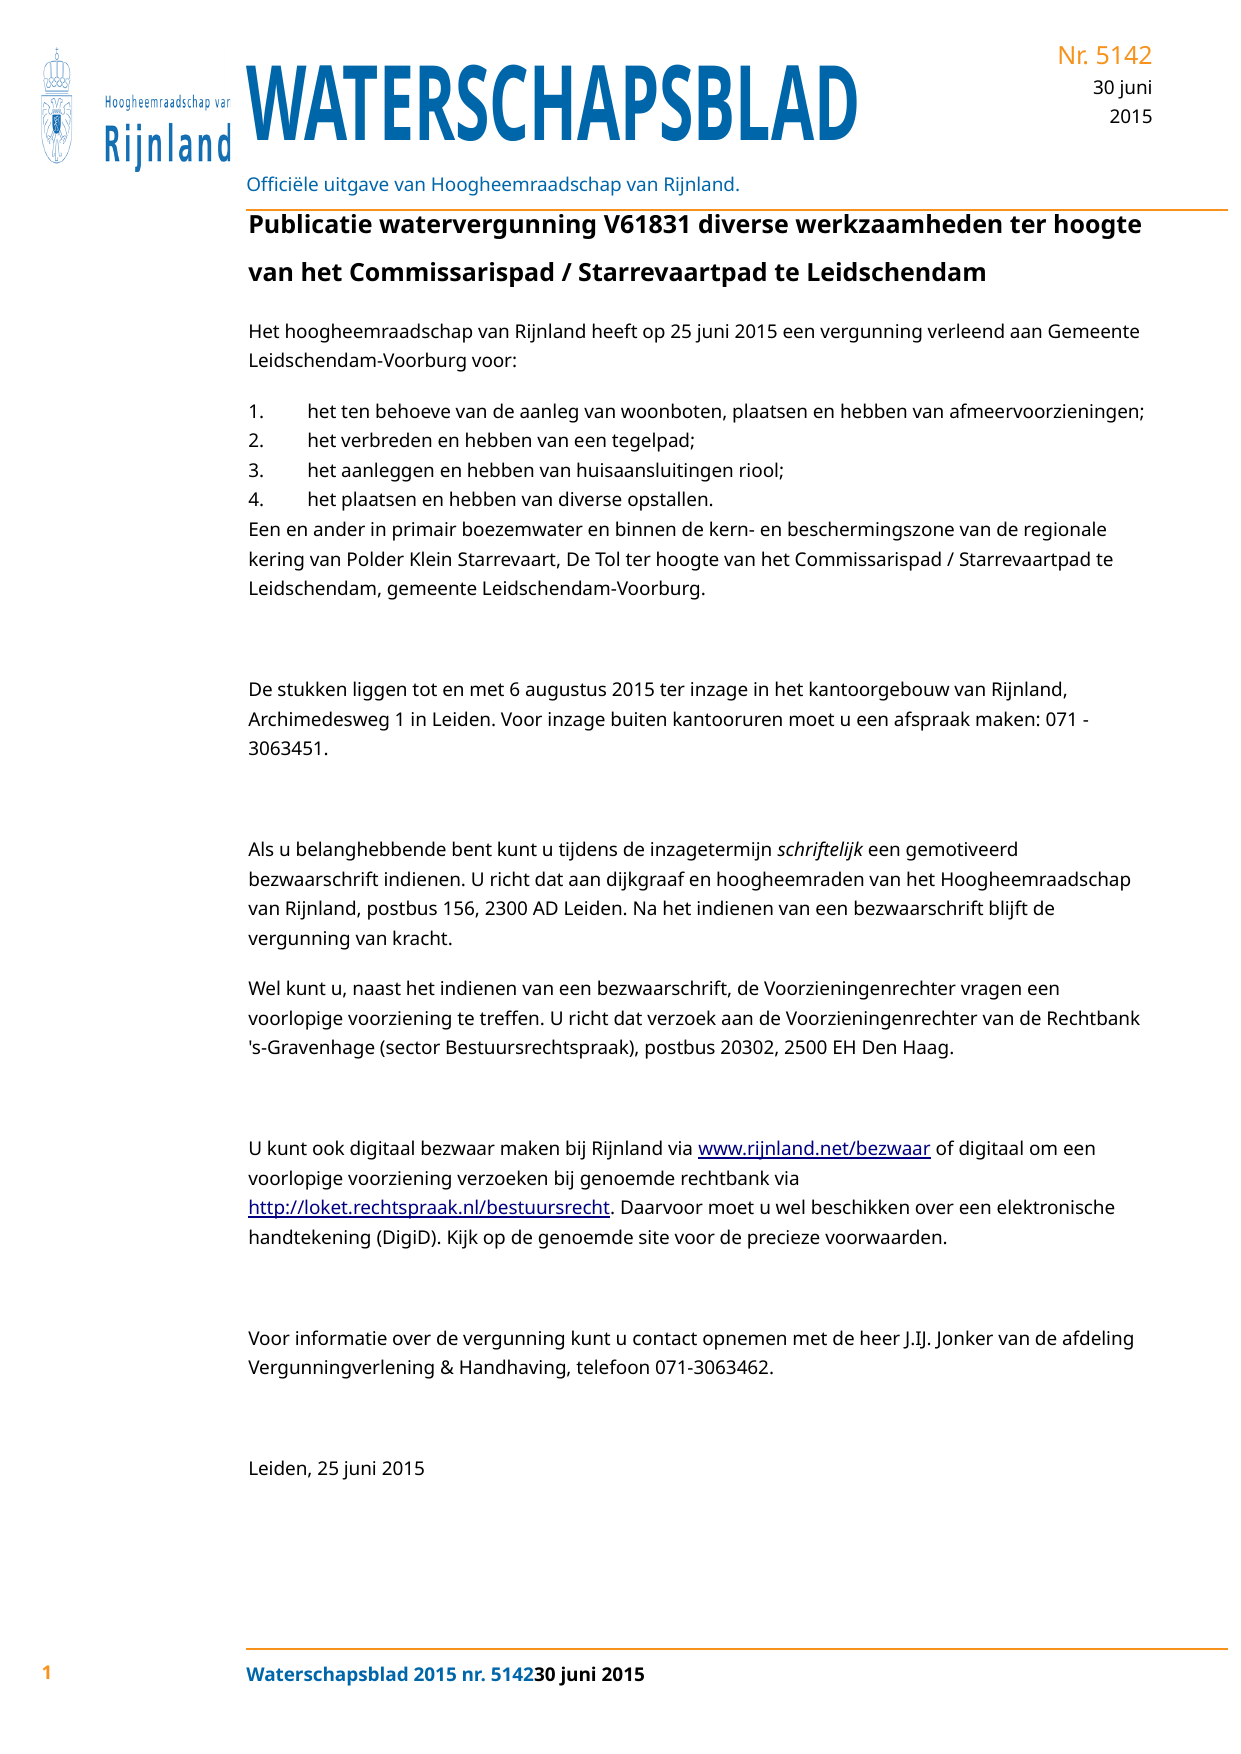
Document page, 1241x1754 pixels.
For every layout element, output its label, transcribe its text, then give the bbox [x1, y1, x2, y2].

text Publicatie watervergunning V61831 diverse werkzaamheden ter hoogte van het Commissarispad / Starrevaartpad te Leidschendam [248, 211, 1152, 288]
text Voor informatie over de vergunning kunt u contact opnemen met de heer J.IJ. Jonker van de afdeling Vergunningverlening & Handhaving, telefoon 071-3063462. [248, 1325, 1152, 1380]
list het plaatsen en hebben van diverse opstallen. [248, 487, 1152, 512]
list het aanleggen en hebben van huisaansluitingen riool; [248, 457, 1152, 483]
picture [41, 47, 231, 172]
text Leiden, 25 juni 2015 [248, 1455, 1152, 1481]
list het verbreden en hebben van een tegelpad; [248, 427, 1152, 453]
text Een en ander in primair boezemwater en binnen de kern- en beschermingszone van de regionale kering van Polder Klein Starrevaart, De Tol ter hoogte van het Commissarispad / Starrevaartpad te Leidschendam, gemeente Leidschendam-Voorburg. [248, 516, 1152, 601]
text U kunt ook digitaal bezwaar maken bij Rijnland via www.rijnland.net/bezwaar of digitaal om een voorlopige voorziening verzoeken bij genoemde rechtbank via http://loket.rechtspraak.nl/bestuursrecht. Daarvoor moet u wel beschikken over een elektronische handtekening (DigiD). Kijk op de genoemde site voor de precieze voorwaarden. [248, 1135, 1152, 1250]
text Als u belanghebbende bent kunt u tijdens de inzagetermijn schriftelijk een gemotiveerd bezwaarschrift indienen. U richt dat aan dijkgraaf en hoogheemraden van het Hoogheemraadschap van Rijnland, postbus 156, 2300 AD Leiden. Na het indienen van een bezwaarschrift blijft de vergunning van kracht. [248, 836, 1152, 951]
text De stukken liggen tot en met 6 augustus 2015 ter inzage in het kantoorgebouw van Rijnland, Archimedesweg 1 in Leiden. Voor inzage buiten kantooruren moet u een afspraak maken: 071 - 3063451. [248, 676, 1152, 761]
list het ten behoeve van de aanleg van woonboten, plaatsen en hebben van afmeervoorzieningen; [248, 398, 1152, 424]
text Wel kunt u, naast het indienen van een bezwaarschrift, de Voorzieningenrechter vragen een voorlopige voorziening te treffen. U richt dat verzoek aan de Voorzieningenrechter van de Rechtbank 's-Gravenhage (sector Bestuursrechtspraak), postbus 20302, 2500 EH Den Haag. [248, 975, 1152, 1060]
text Het hoogheemraadschap van Rijnland heeft op 25 juni 2015 een vergunning verleend aan Gemeente Leidschendam-Voorburg voor: [248, 318, 1152, 373]
